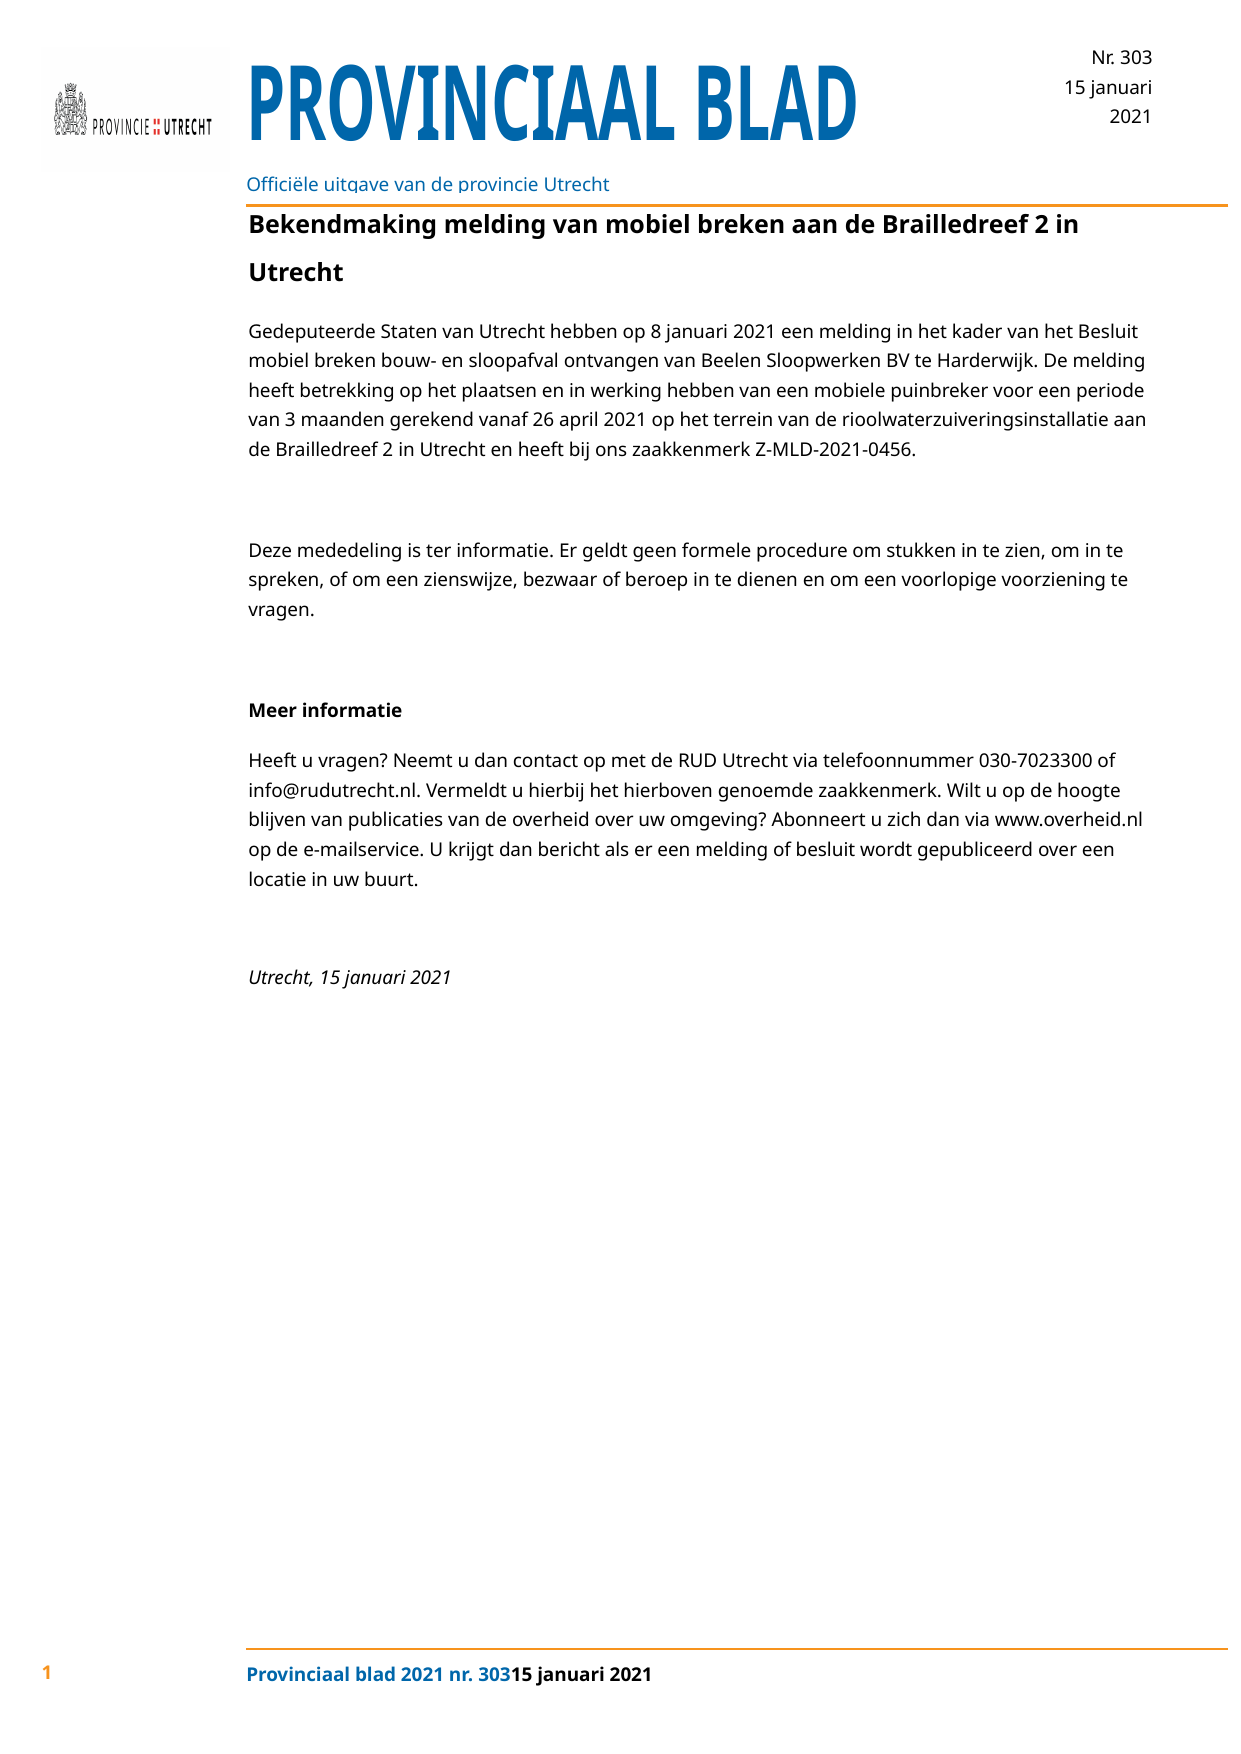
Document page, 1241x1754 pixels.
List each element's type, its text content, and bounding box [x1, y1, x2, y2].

picture [41, 47, 231, 172]
text Gedeputeerde Staten van Utrecht hebben op 8 januari 2021 een melding in het kader van het Besluit mobiel breken bouw- en sloopafval ontvangen van Beelen Sloopwerken BV te Harderwijk. De melding heeft betrekking op het plaatsen en in werking hebben van een mobiele puinbreker voor een periode van 3 maanden gerekend vanaf 26 april 2021 op het terrein van de rioolwaterzuiveringsinstallatie aan de Brailledreef 2 in Utrecht en heeft bij ons zaakkenmerk Z-MLD-2021-0456. [248, 318, 1152, 462]
text Utrecht, 15 januari 2021 [248, 964, 1152, 990]
text Deze mededeling is ter informatie. Er geldt geen formele procedure om stukken in te zien, om in te spreken, of om een zienswijze, bezwaar of beroep in te dienen en om een voorlopige voorziening te vragen. [248, 537, 1152, 622]
text Bekendmaking melding van mobiel breken aan de Brailledreef 2 in Utrecht [248, 207, 1152, 288]
text Meer informatie [248, 697, 1152, 723]
text Heeft u vragen? Neemt u dan contact op met de RUD Utrecht via telefoonnummer 030-7023300 of info@rudutrecht.nl. Vermeldt u hierbij het hierboven genoemde zaakkenmerk. Wilt u op de hoogte blijven van publicaties van de overheid over uw omgeving? Abonneert u zich dan via www.overheid.nl op de e-mailservice. U krijgt dan bericht als er een melding of besluit wordt gepubliceerd over een locatie in uw buurt. [248, 747, 1152, 892]
